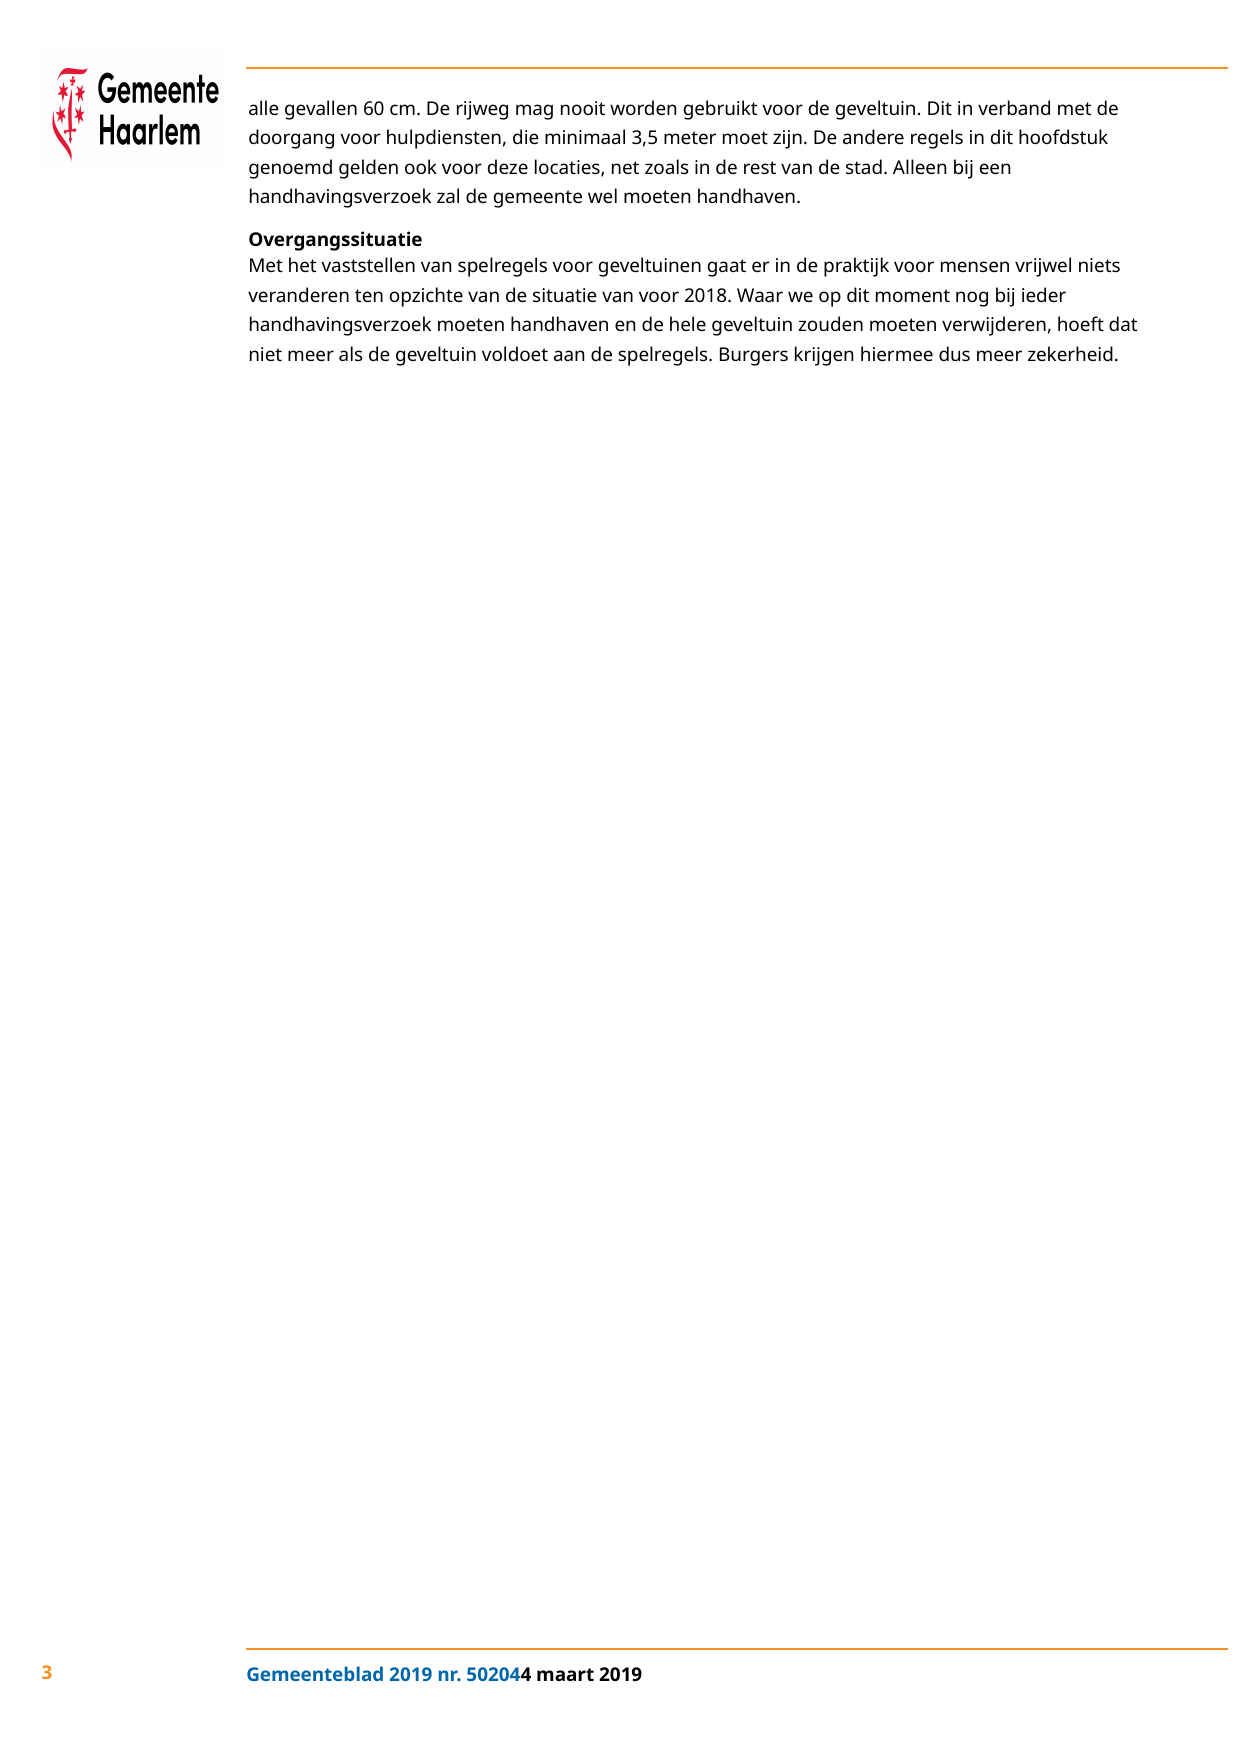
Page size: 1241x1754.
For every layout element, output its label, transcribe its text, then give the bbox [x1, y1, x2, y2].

text alle gevallen 60 cm. De rijweg mag nooit worden gebruikt voor de geveltuin. Dit in verband met de doorgang voor hulpdiensten, die minimaal 3,5 meter moet zijn. De andere regels in dit hoofdstuk genoemd gelden ook voor deze locaties, net zoals in de rest van de stad. Alleen bij een handhavingsverzoek zal de gemeente wel moeten handhaven. [248, 95, 1152, 209]
text Met het vaststellen van spelregels voor geveltuinen gaat er in de praktijk voor mensen vrijwel niets veranderen ten opzichte van de situatie van voor 2018. Waar we op dit moment nog bij ieder handhavingsverzoek moeten handhaven en de hele geveltuin zouden moeten verwijderen, hoeft dat niet meer als de geveltuin voldoet aan de spelregels. Burgers krijgen hiermee dus meer zekerheid. [248, 252, 1152, 367]
text Overgangssituatie [248, 227, 1152, 252]
picture [41, 47, 231, 172]
